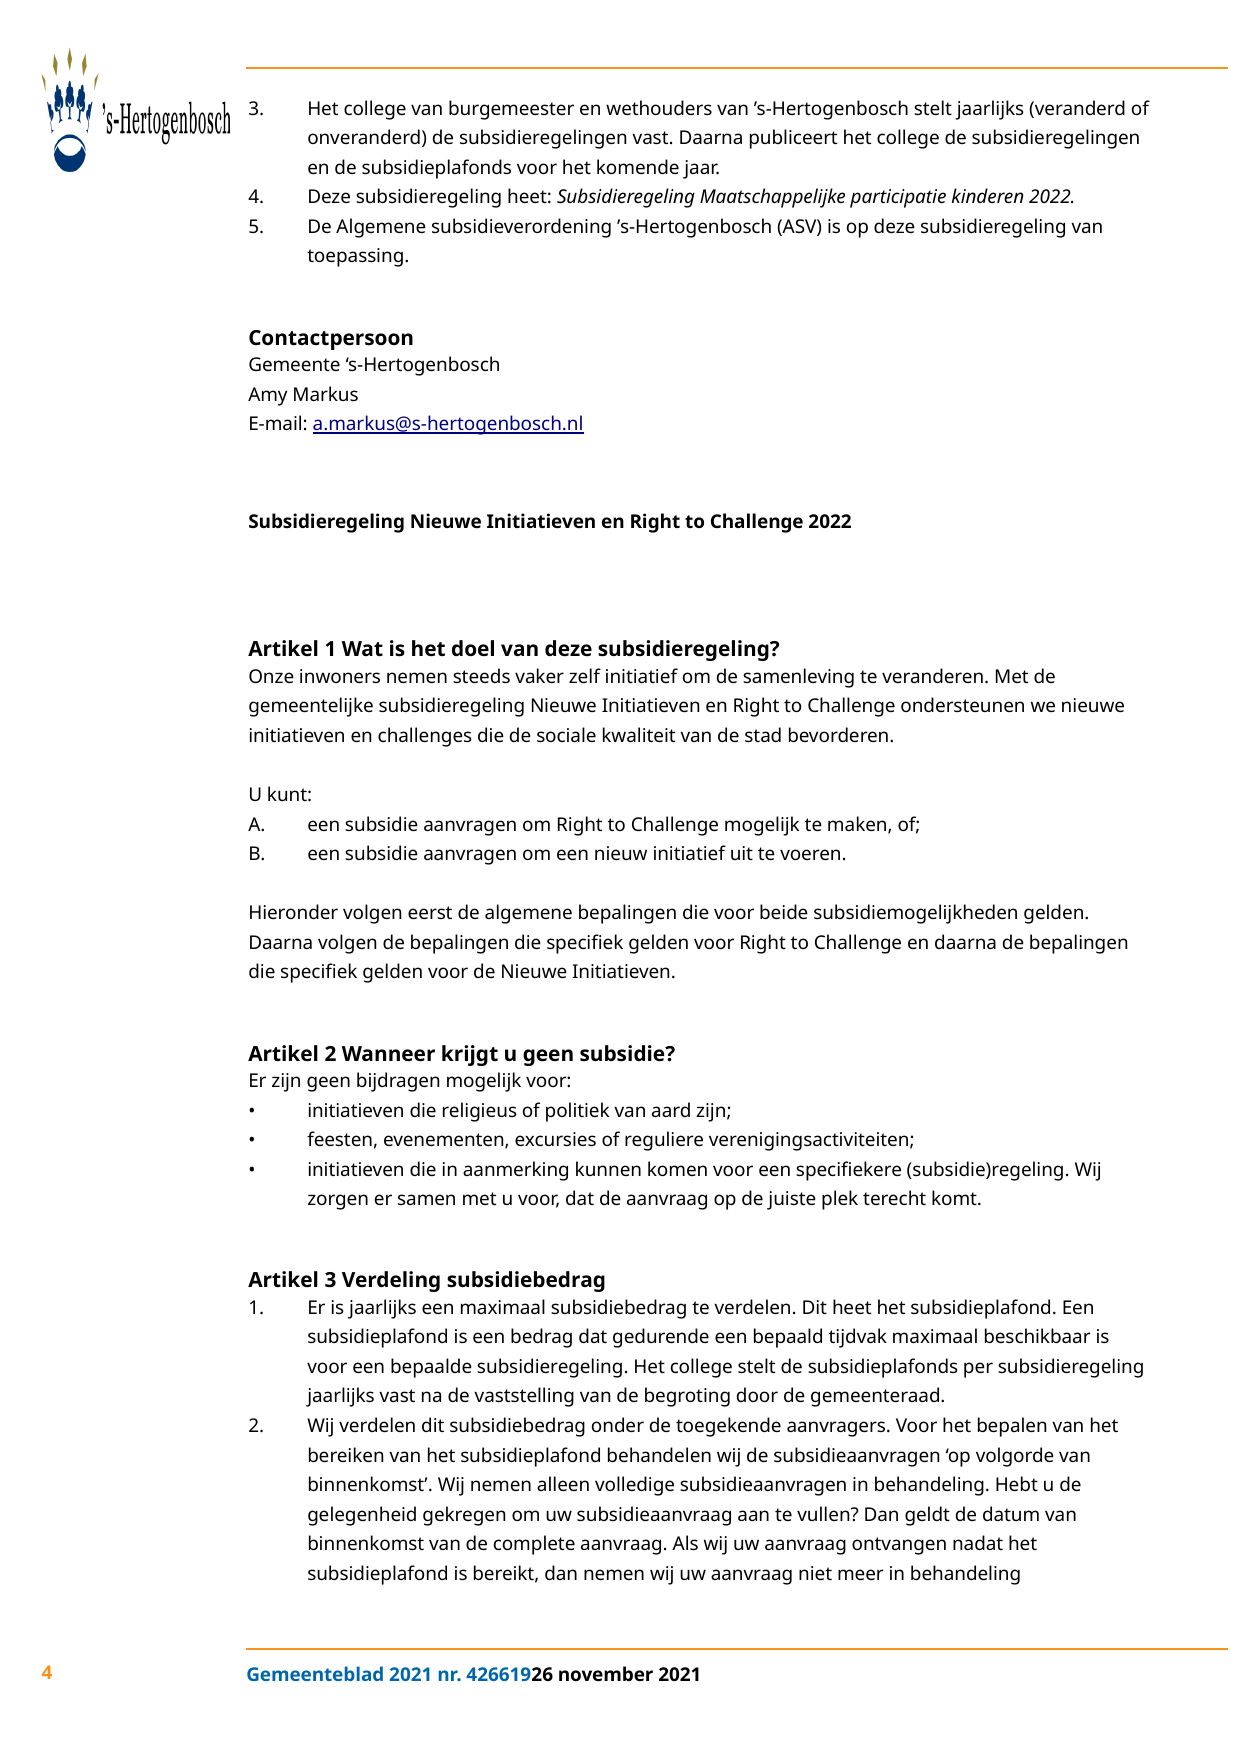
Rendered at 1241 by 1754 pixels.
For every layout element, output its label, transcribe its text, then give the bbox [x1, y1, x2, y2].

text Onze inwoners nemen steeds vaker zelf initiatief om de samenleving te veranderen. Met de gemeentelijke subsidieregeling Nieuwe Initiatieven en Right to Challenge ondersteunen we nieuwe initiatieven en challenges die de sociale kwaliteit van de stad bevorderen. [248, 663, 1152, 748]
text Contactpersoon [248, 323, 1152, 351]
text Gemeente ‘s-Hertogenbosch [248, 351, 1152, 377]
picture [41, 47, 231, 172]
text Artikel 3 Verdeling subsidiebedrag [248, 1266, 1152, 1294]
text Subsidieregeling Nieuwe Initiatieven en Right to Challenge 2022 [248, 506, 1152, 535]
list Deze subsidieregeling heet: Subsidieregeling Maatschappelijke participatie kinderen 2022. [248, 183, 1152, 209]
list een subsidie aanvragen om een nieuw initiatief uit te voeren. [248, 840, 1152, 866]
text E-mail: a.markus@s-hertogenbosch.nl [248, 410, 1152, 436]
text Artikel 2 Wanneer krijgt u geen subsidie? [248, 1039, 1152, 1067]
text Artikel 1 Wat is het doel van deze subsidieregeling? [248, 634, 1152, 663]
text Hieronder volgen eerst de algemene bepalingen die voor beide subsidiemogelijkheden gelden. Daarna volgen de bepalingen die specifiek gelden voor Right to Challenge en daarna de bepalingen die specifiek gelden voor de Nieuwe Initiatieven. [248, 899, 1152, 984]
list feesten, evenementen, excursies of reguliere verenigingsactiviteiten; [248, 1126, 1152, 1152]
list initiatieven die religieus of politiek van aard zijn; [248, 1097, 1152, 1122]
list Wij verdelen dit subsidiebedrag onder de toegekende aanvragers. Voor het bepalen van het bereiken van het subsidieplafond behandelen wij de subsidieaanvragen ‘op volgorde van binnenkomst’. Wij nemen alleen volledige subsidieaanvragen in behandeling. Hebt u de gelegenheid gekregen om uw subsidieaanvraag aan te vullen? Dan geldt de datum van binnenkomst van de complete aanvraag. Als wij uw aanvraag ontvangen nadat het subsidieplafond is bereikt, dan nemen wij uw aanvraag niet meer in behandeling [248, 1412, 1152, 1586]
text Er zijn geen bijdragen mogelijk voor: [248, 1067, 1152, 1093]
text U kunt: [248, 781, 1152, 807]
text Amy Markus [248, 381, 1152, 406]
list een subsidie aanvragen om Right to Challenge mogelijk te maken, of; [248, 811, 1152, 837]
list De Algemene subsidieverordening ’s-Hertogenbosch (ASV) is op deze subsidieregeling van toepassing. [248, 213, 1152, 268]
list Er is jaarlijks een maximaal subsidiebedrag te verdelen. Dit heet het subsidieplafond. Een subsidieplafond is een bedrag dat gedurende een bepaald tijdvak maximaal beschikbaar is voor een bepaalde subsidieregeling. Het college stelt de subsidieplafonds per subsidieregeling jaarlijks vast na de vaststelling van de begroting door de gemeenteraad. [248, 1294, 1152, 1408]
list Het college van burgemeester en wethouders van ’s-Hertogenbosch stelt jaarlijks (veranderd of onveranderd) de subsidieregelingen vast. Daarna publiceert het college de subsidieregelingen en de subsidieplafonds voor het komende jaar. [248, 95, 1152, 180]
list initiatieven die in aanmerking kunnen komen voor een specifiekere (subsidie)regeling. Wij zorgen er samen met u voor, dat de aanvraag op de juiste plek terecht komt. [248, 1156, 1152, 1211]
